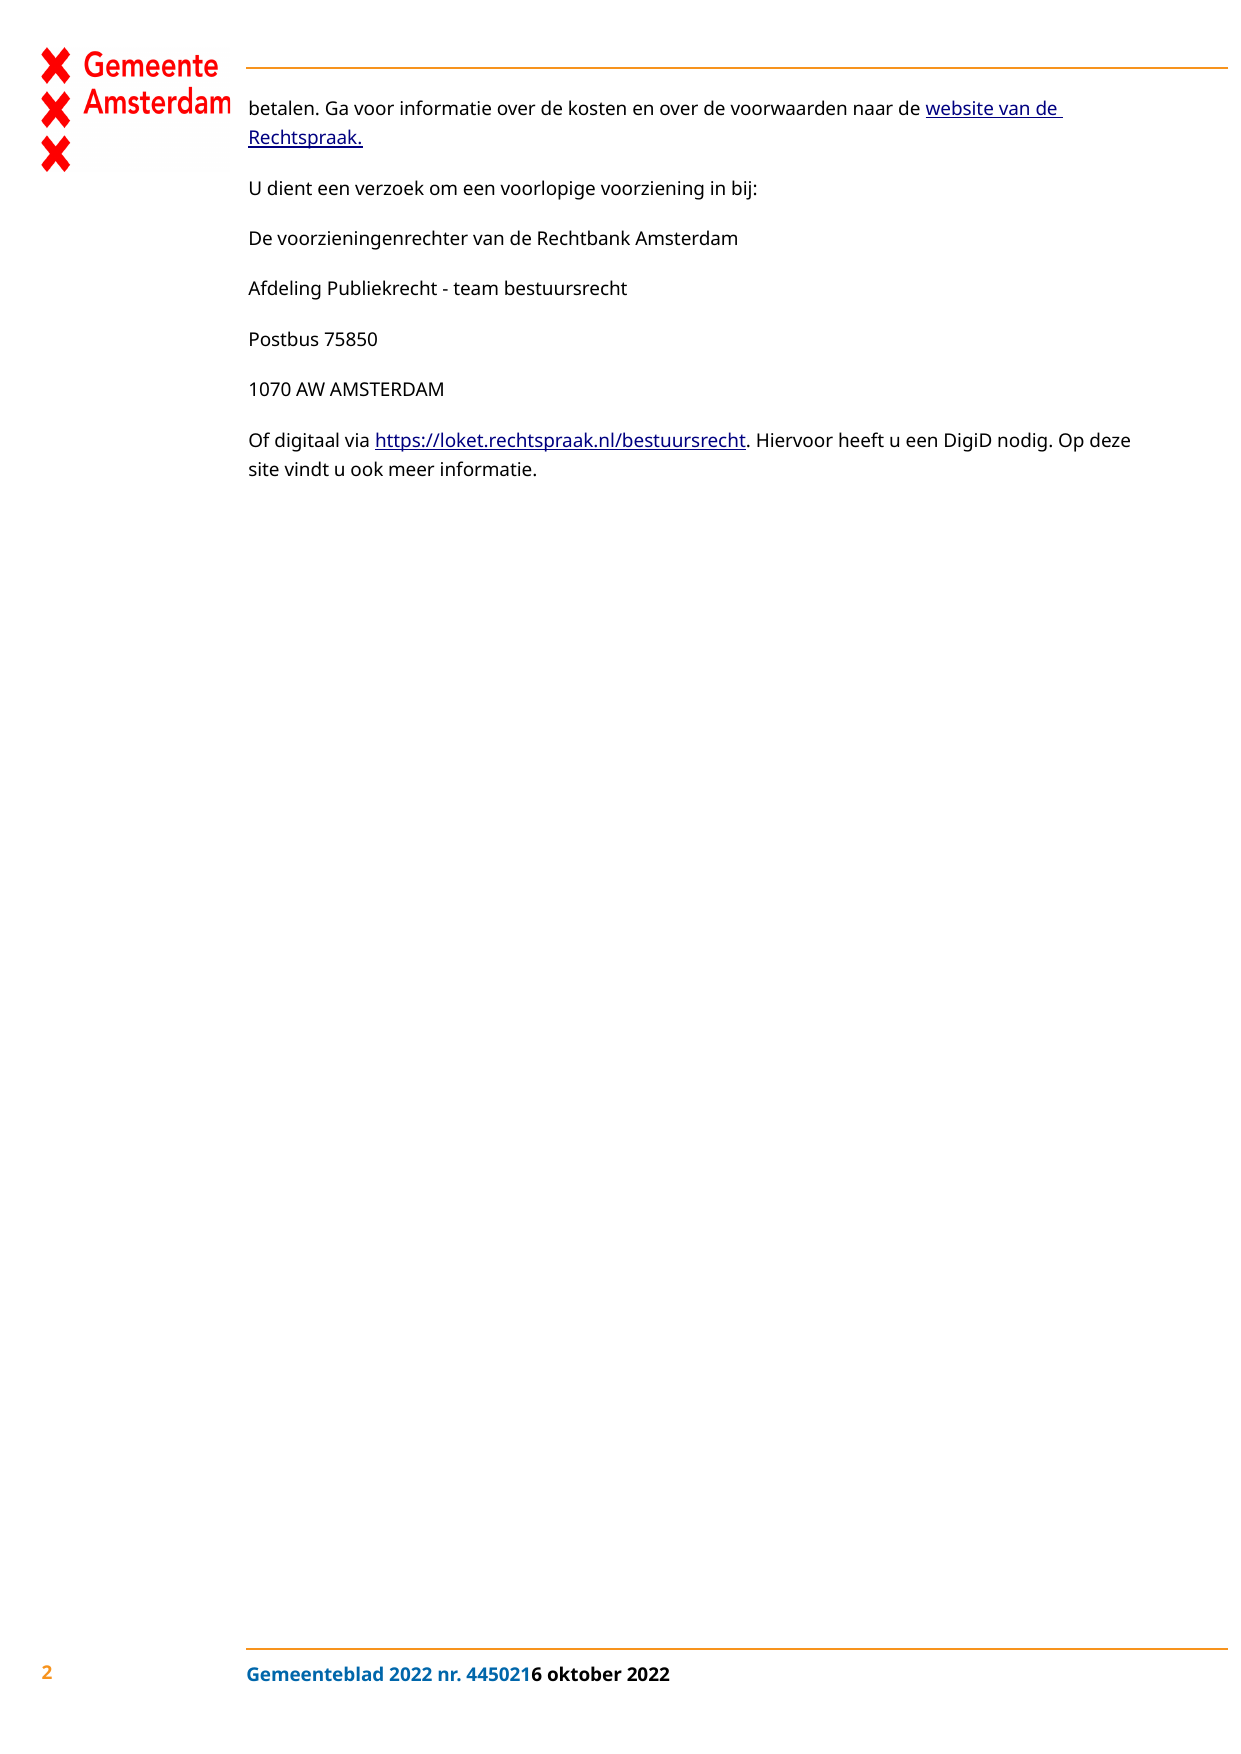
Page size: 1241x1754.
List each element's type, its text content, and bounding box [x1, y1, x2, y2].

text betalen. Ga voor informatie over de kosten en over de voorwaarden naar de website van de Rechtspraak. [248, 95, 1152, 150]
text Postbus 75850 [248, 326, 1152, 352]
text U dient een verzoek om een voorlopige voorziening in bij: [248, 175, 1152, 201]
picture [41, 47, 231, 172]
text 1070 AW AMSTERDAM [248, 376, 1152, 402]
text De voorzieningenrechter van de Rechtbank Amsterdam [248, 225, 1152, 251]
text Afdeling Publiekrecht - team bestuursrecht [248, 276, 1152, 301]
text Of digitaal via https://loket.rechtspraak.nl/bestuursrecht. Hiervoor heeft u een DigiD nodig. Op deze site vindt u ook meer informatie. [248, 427, 1152, 482]
